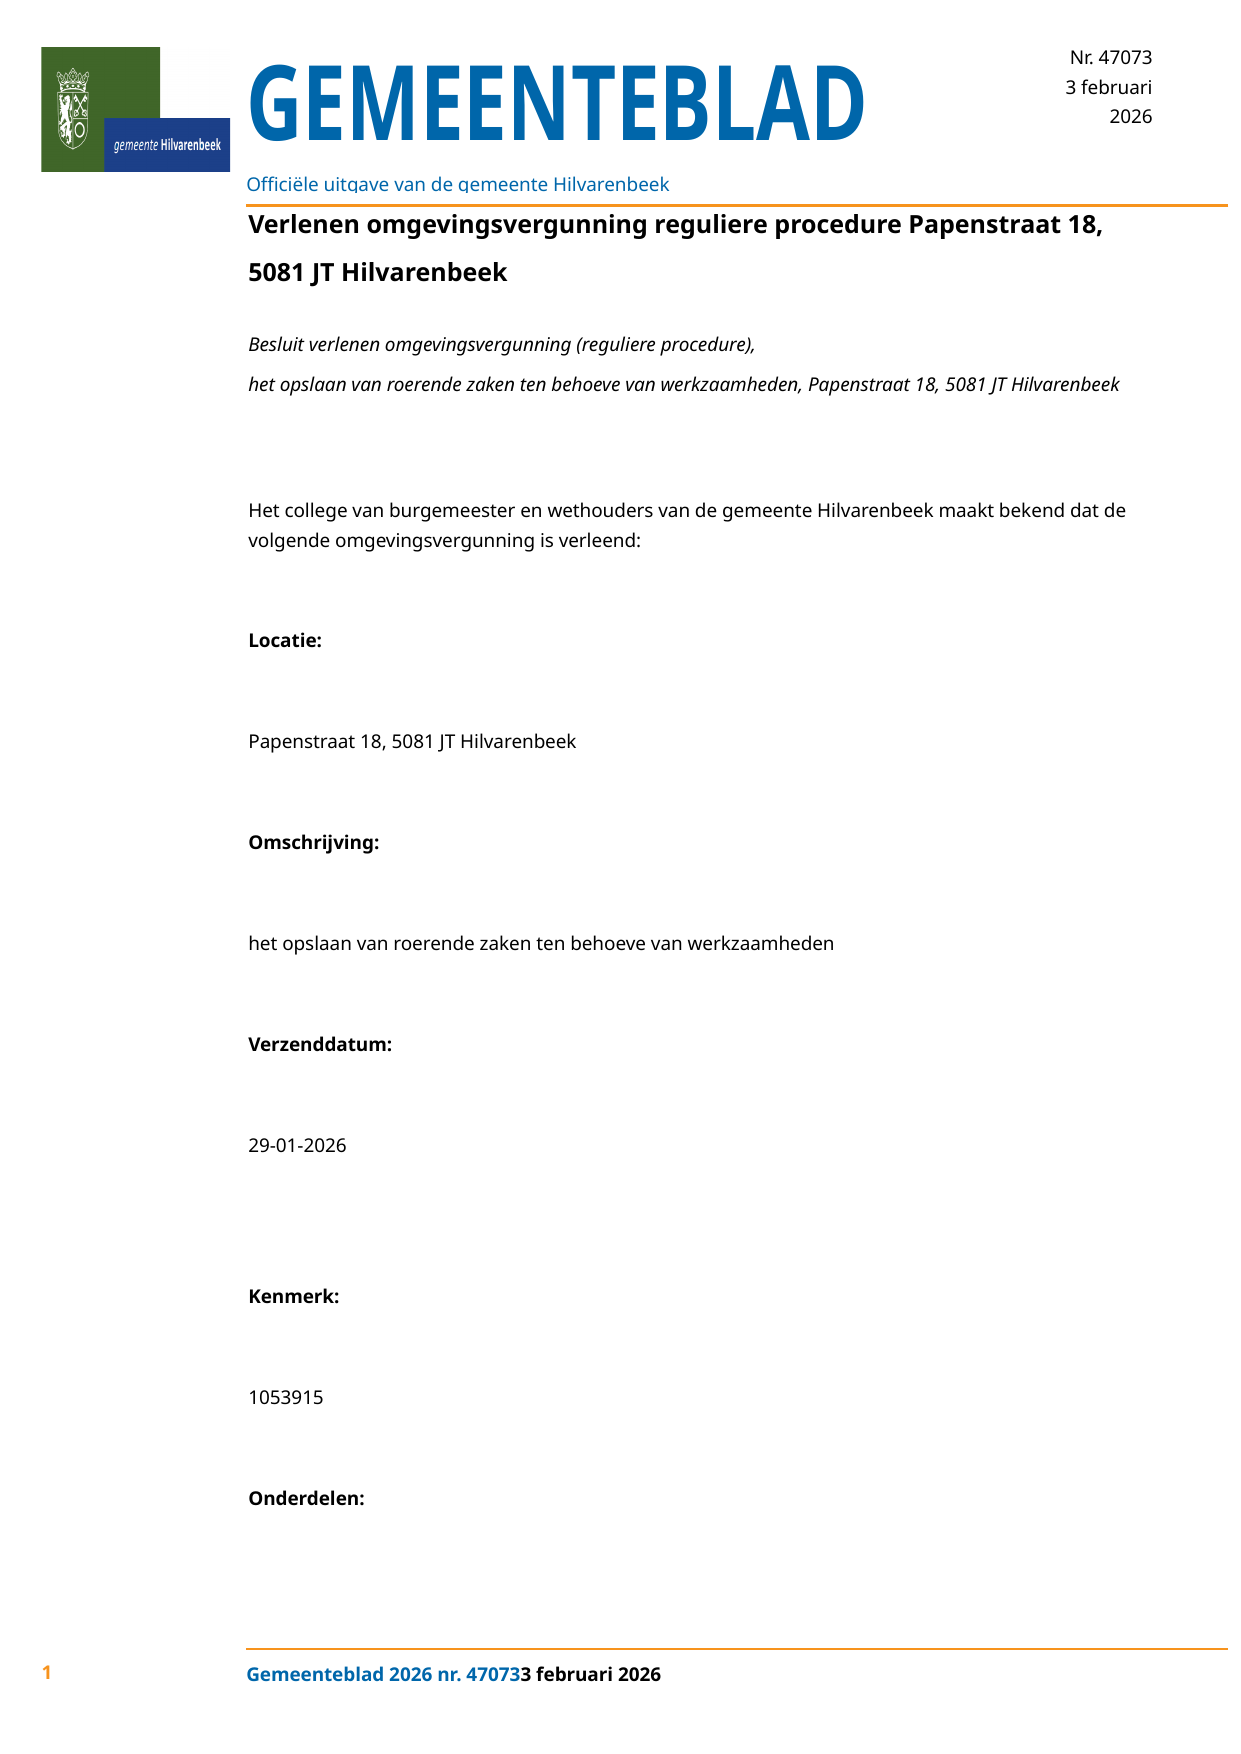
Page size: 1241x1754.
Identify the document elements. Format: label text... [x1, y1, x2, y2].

text het opslaan van roerende zaken ten behoeve van werkzaamheden [248, 930, 1152, 956]
text Kenmerk: [248, 1283, 1152, 1309]
text Het college van burgemeester en wethouders van de gemeente Hilvarenbeek maakt bekend dat de volgende omgevingsvergunning is verleend: [248, 497, 1152, 553]
text Papenstraat 18, 5081 JT Hilvarenbeek [248, 728, 1152, 754]
text Verlenen omgevingsvergunning reguliere procedure Papenstraat 18, 5081 JT Hilvarenbeek [248, 207, 1152, 288]
text 1053915 [248, 1384, 1152, 1410]
text Locatie: [248, 628, 1152, 653]
text Onderdelen: [248, 1485, 1152, 1511]
text Besluit verlenen omgevingsvergunning (reguliere procedure), [248, 331, 1152, 357]
text Omschrijving: [248, 829, 1152, 855]
text Verzenddatum: [248, 1031, 1152, 1057]
text het opslaan van roerende zaken ten behoeve van werkzaamheden, Papenstraat 18, 5081 JT Hilvarenbeek [248, 371, 1152, 396]
picture [41, 47, 231, 172]
text 29-01-2026 [248, 1132, 1152, 1158]
